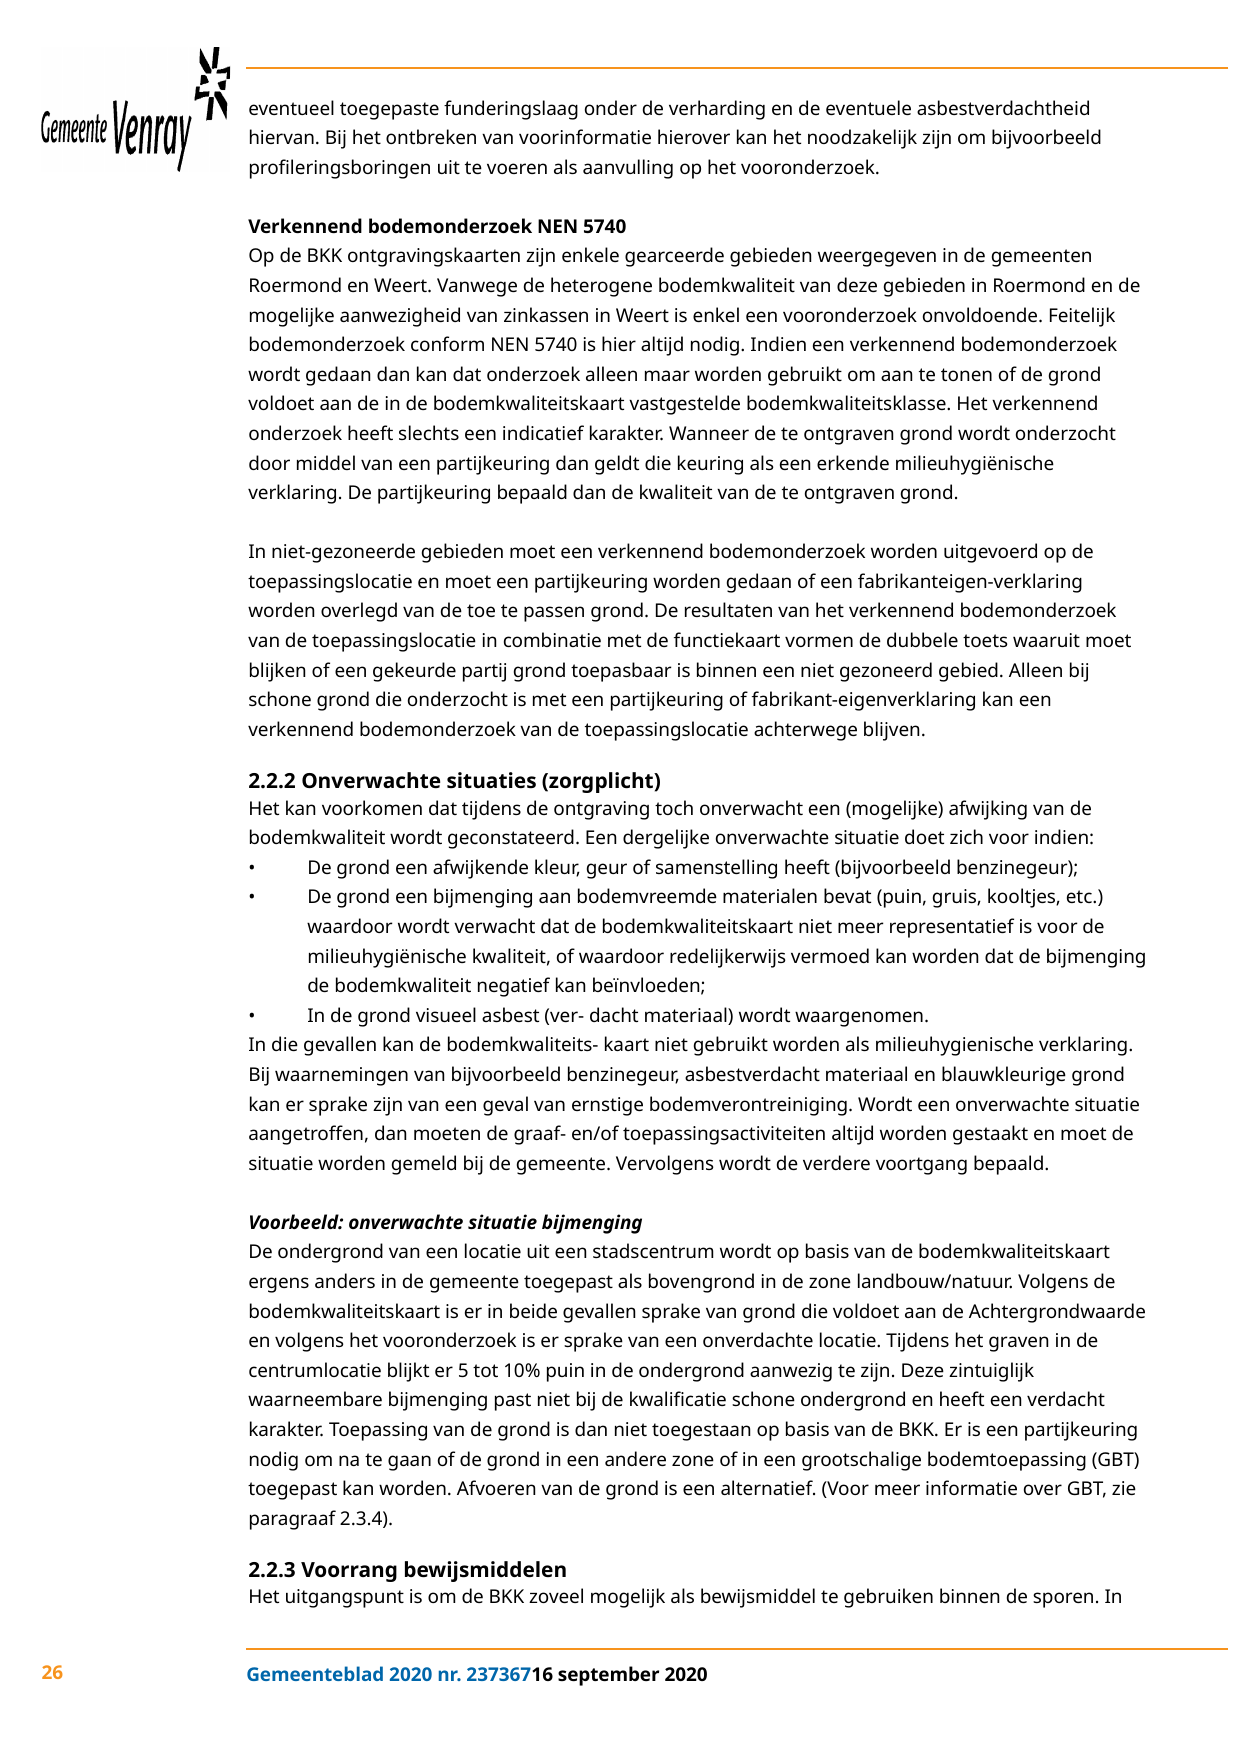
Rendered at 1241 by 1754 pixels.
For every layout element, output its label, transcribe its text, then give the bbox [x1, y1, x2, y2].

text Het uitgangspunt is om de BKK zoveel mogelijk als bewijsmiddel te gebruiken binnen de sporen. In [248, 1584, 1152, 1609]
text De ondergrond van een locatie uit een stadscentrum wordt op basis van de bodemkwaliteitskaart ergens anders in de gemeente toegepast als bovengrond in de zone landbouw/natuur. Volgens de bodemkwaliteitskaart is er in beide gevallen sprake van grond die voldoet aan de Achtergrondwaarde en volgens het vooronderzoek is er sprake van een onverdachte locatie. Tijdens het graven in de centrumlocatie blijkt er 5 tot 10% puin in de ondergrond aanwezig te zijn. Deze zintuiglijk waarneembare bijmenging past niet bij de kwalificatie schone ondergrond en heeft een verdacht karakter. Toepassing van de grond is dan niet toegestaan op basis van de BKK. Er is een partijkeuring nodig om na te gaan of de grond in een andere zone of in een grootschalige bodemtoepassing (GBT) toegepast kan worden. Afvoeren van de grond is een alternatief. (Voor meer informatie over GBT, zie paragraaf 2.3.4). [248, 1239, 1152, 1531]
text In die gevallen kan de bodemkwaliteits- kaart niet gebruikt worden als milieuhygienische verklaring. Bij waarnemingen van bijvoorbeeld benzinegeur, asbestverdacht materiaal en blauwkleurige grond kan er sprake zijn van een geval van ernstige bodemverontreiniging. Wordt een onverwachte situatie aangetroffen, dan moeten de graaf- en/of toepassingsactiviteiten altijd worden gestaakt en moet de situatie worden gemeld bij de gemeente. Vervolgens wordt de verdere voortgang bepaald. [248, 1032, 1152, 1176]
text Op de BKK ontgravingskaarten zijn enkele gearceerde gebieden weergegeven in de gemeenten Roermond en Weert. Vanwege de heterogene bodemkwaliteit van deze gebieden in Roermond en de mogelijke aanwezigheid van zinkassen in Weert is enkel een vooronderzoek onvoldoende. Feitelijk bodemonderzoek conform NEN 5740 is hier altijd nodig. Indien een verkennend bodemonderzoek wordt gedaan dan kan dat onderzoek alleen maar worden gebruikt om aan te tonen of de grond voldoet aan de in de bodemkwaliteitskaart vastgestelde bodemkwaliteitsklasse. Het verkennend onderzoek heeft slechts een indicatief karakter. Wanneer de te ontgraven grond wordt onderzocht door middel van een partijkeuring dan geldt die keuring als een erkende milieuhygiënische verklaring. De partijkeuring bepaald dan de kwaliteit van de te ontgraven grond. [248, 243, 1152, 505]
text eventueel toegepaste funderingslaag onder de verharding en de eventuele asbestverdachtheid hiervan. Bij het ontbreken van voorinformatie hierover kan het noodzakelijk zijn om bijvoorbeeld profileringsboringen uit te voeren als aanvulling op het vooronderzoek. [248, 95, 1152, 180]
text Voorbeeld: onverwachte situatie bijmenging [248, 1209, 1152, 1235]
list In de grond visueel asbest (ver- dacht materiaal) wordt waargenomen. [248, 1002, 1152, 1028]
text In niet-gezoneerde gebieden moet een verkennend bodemonderzoek worden uitgevoerd op de toepassingslocatie en moet een partijkeuring worden gedaan of een fabrikanteigen-verklaring worden overlegd van de toe te passen grond. De resultaten van het verkennend bodemonderzoek van de toepassingslocatie in combinatie met de functiekaart vormen de dubbele toets waaruit moet blijken of een gekeurde partij grond toepasbaar is binnen een niet gezoneerd gebied. Alleen bij schone grond die onderzocht is met een partijkeuring of fabrikant-eigenverklaring kan een verkennend bodemonderzoek van de toepassingslocatie achterwege blijven. [248, 538, 1152, 742]
picture [41, 47, 231, 172]
text 2.2.3 Voorrang bewijsmiddelen [248, 1555, 1152, 1584]
list De grond een bijmenging aan bodemvreemde materialen bevat (puin, gruis, kooltjes, etc.) waardoor wordt verwacht dat de bodemkwaliteitskaart niet meer representatief is voor de milieuhygiënische kwaliteit, of waardoor redelijkerwijs vermoed kan worden dat de bijmenging de bodemkwaliteit negatief kan beïnvloeden; [248, 884, 1152, 998]
text 2.2.2 Onverwachte situaties (zorgplicht) [248, 766, 1152, 795]
text Verkennend bodemonderzoek NEN 5740 [248, 213, 1152, 239]
text Het kan voorkomen dat tijdens de ontgraving toch onverwacht een (mogelijke) afwijking van de bodemkwaliteit wordt geconstateerd. Een dergelijke onverwachte situatie doet zich voor indien: [248, 795, 1152, 850]
list De grond een afwijkende kleur, geur of samenstelling heeft (bijvoorbeeld benzinegeur); [248, 854, 1152, 880]
